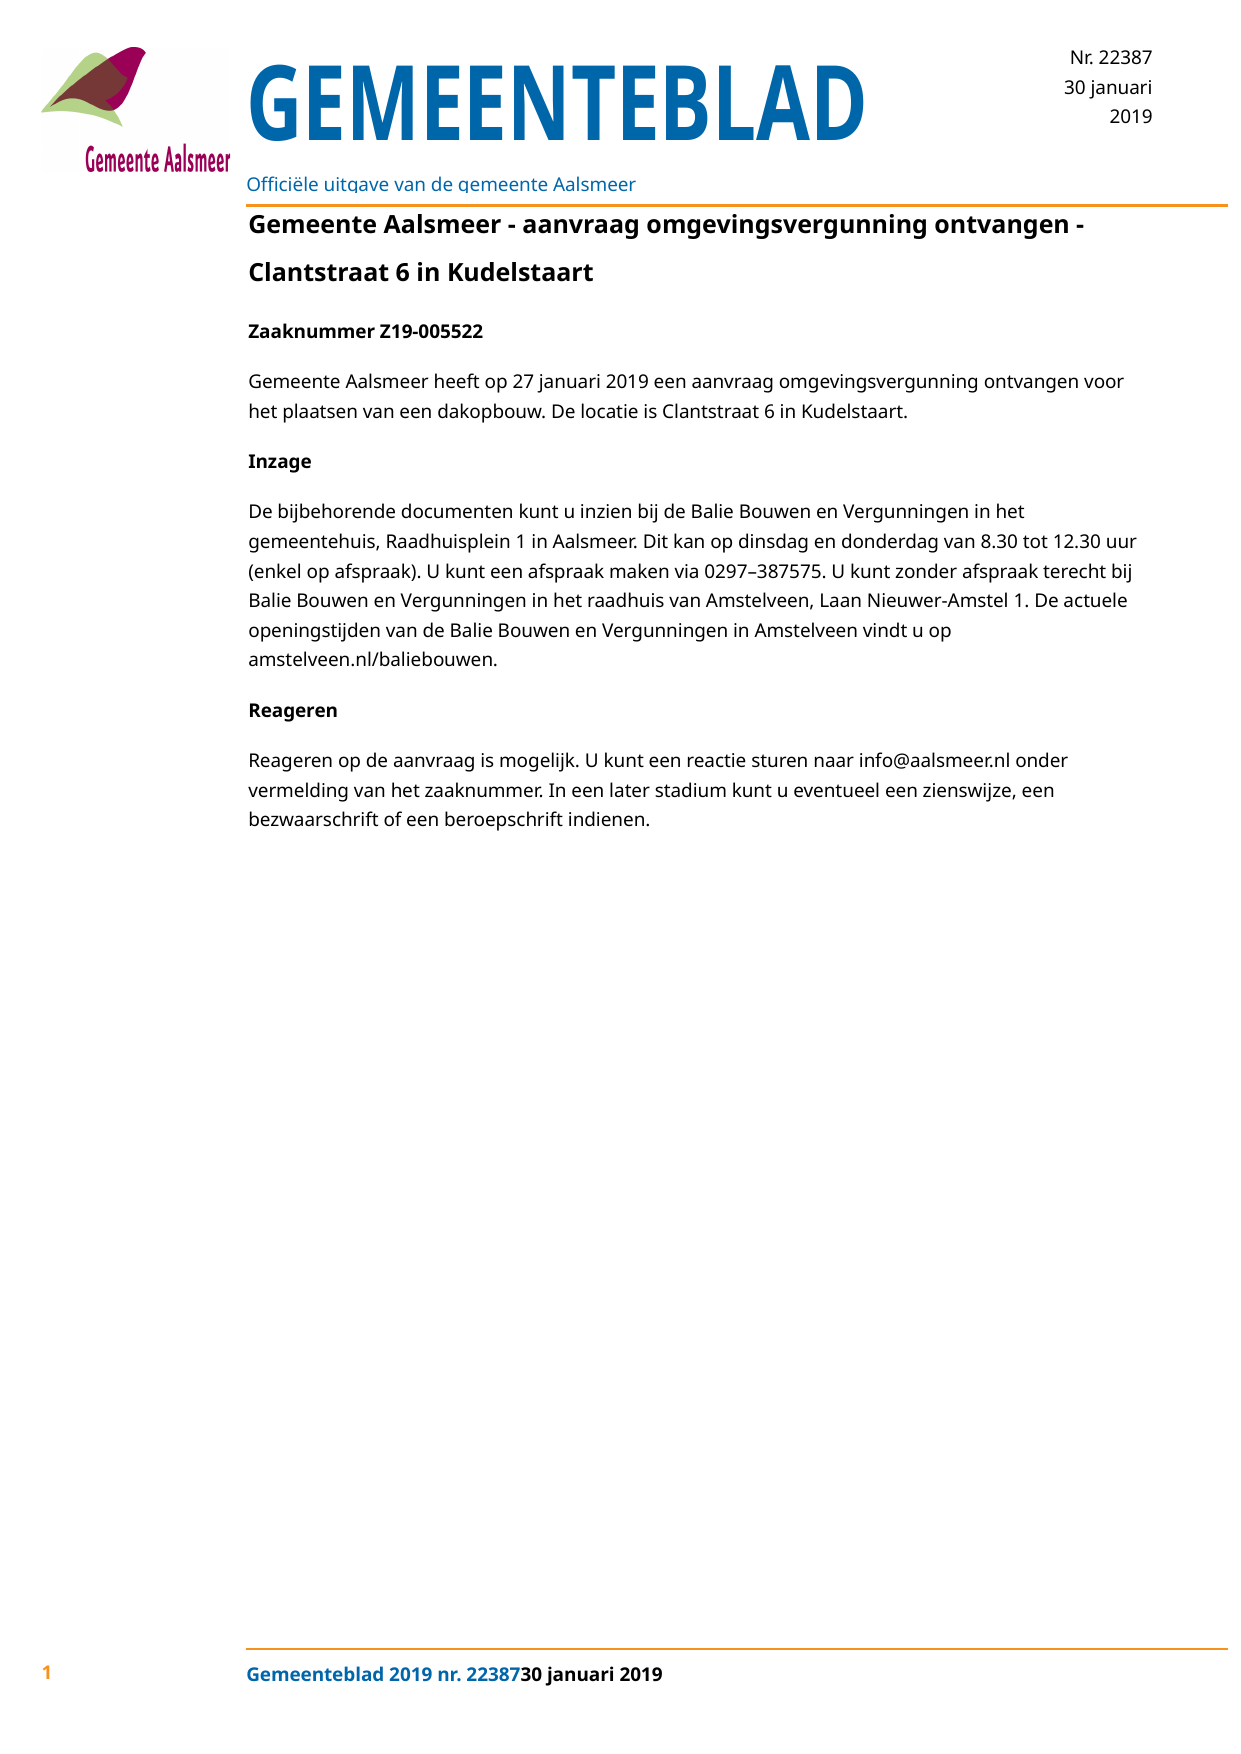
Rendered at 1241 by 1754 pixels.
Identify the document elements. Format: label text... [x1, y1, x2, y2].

picture [41, 47, 231, 172]
text Gemeente Aalsmeer heeft op 27 januari 2019 een aanvraag omgevingsvergunning ontvangen voor het plaatsen van een dakopbouw. De locatie is Clantstraat 6 in Kudelstaart. [248, 368, 1152, 424]
text Reageren op de aanvraag is mogelijk. U kunt een reactie sturen naar info@aalsmeer.nl onder vermelding van het zaaknummer. In een later stadium kunt u eventueel een zienswijze, een bezwaarschrift of een beroepschrift indienen. [248, 747, 1152, 832]
text De bijbehorende documenten kunt u inzien bij de Balie Bouwen en Vergunningen in het gemeentehuis, Raadhuisplein 1 in Aalsmeer. Dit kan op dinsdag en donderdag van 8.30 tot 12.30 uur (enkel op afspraak). U kunt een afspraak maken via 0297–387575. U kunt zonder afspraak terecht bij Balie Bouwen en Vergunningen in het raadhuis van Amstelveen, Laan Nieuwer-Amstel 1. De actuele openingstijden van de Balie Bouwen en Vergunningen in Amstelveen vindt u op amstelveen.nl/baliebouwen. [248, 499, 1152, 672]
text Gemeente Aalsmeer - aanvraag omgevingsvergunning ontvangen - Clantstraat 6 in Kudelstaart [248, 207, 1152, 288]
text Zaaknummer Z19-005522 [248, 318, 1152, 344]
text Reageren [248, 697, 1152, 723]
text Inzage [248, 448, 1152, 474]
